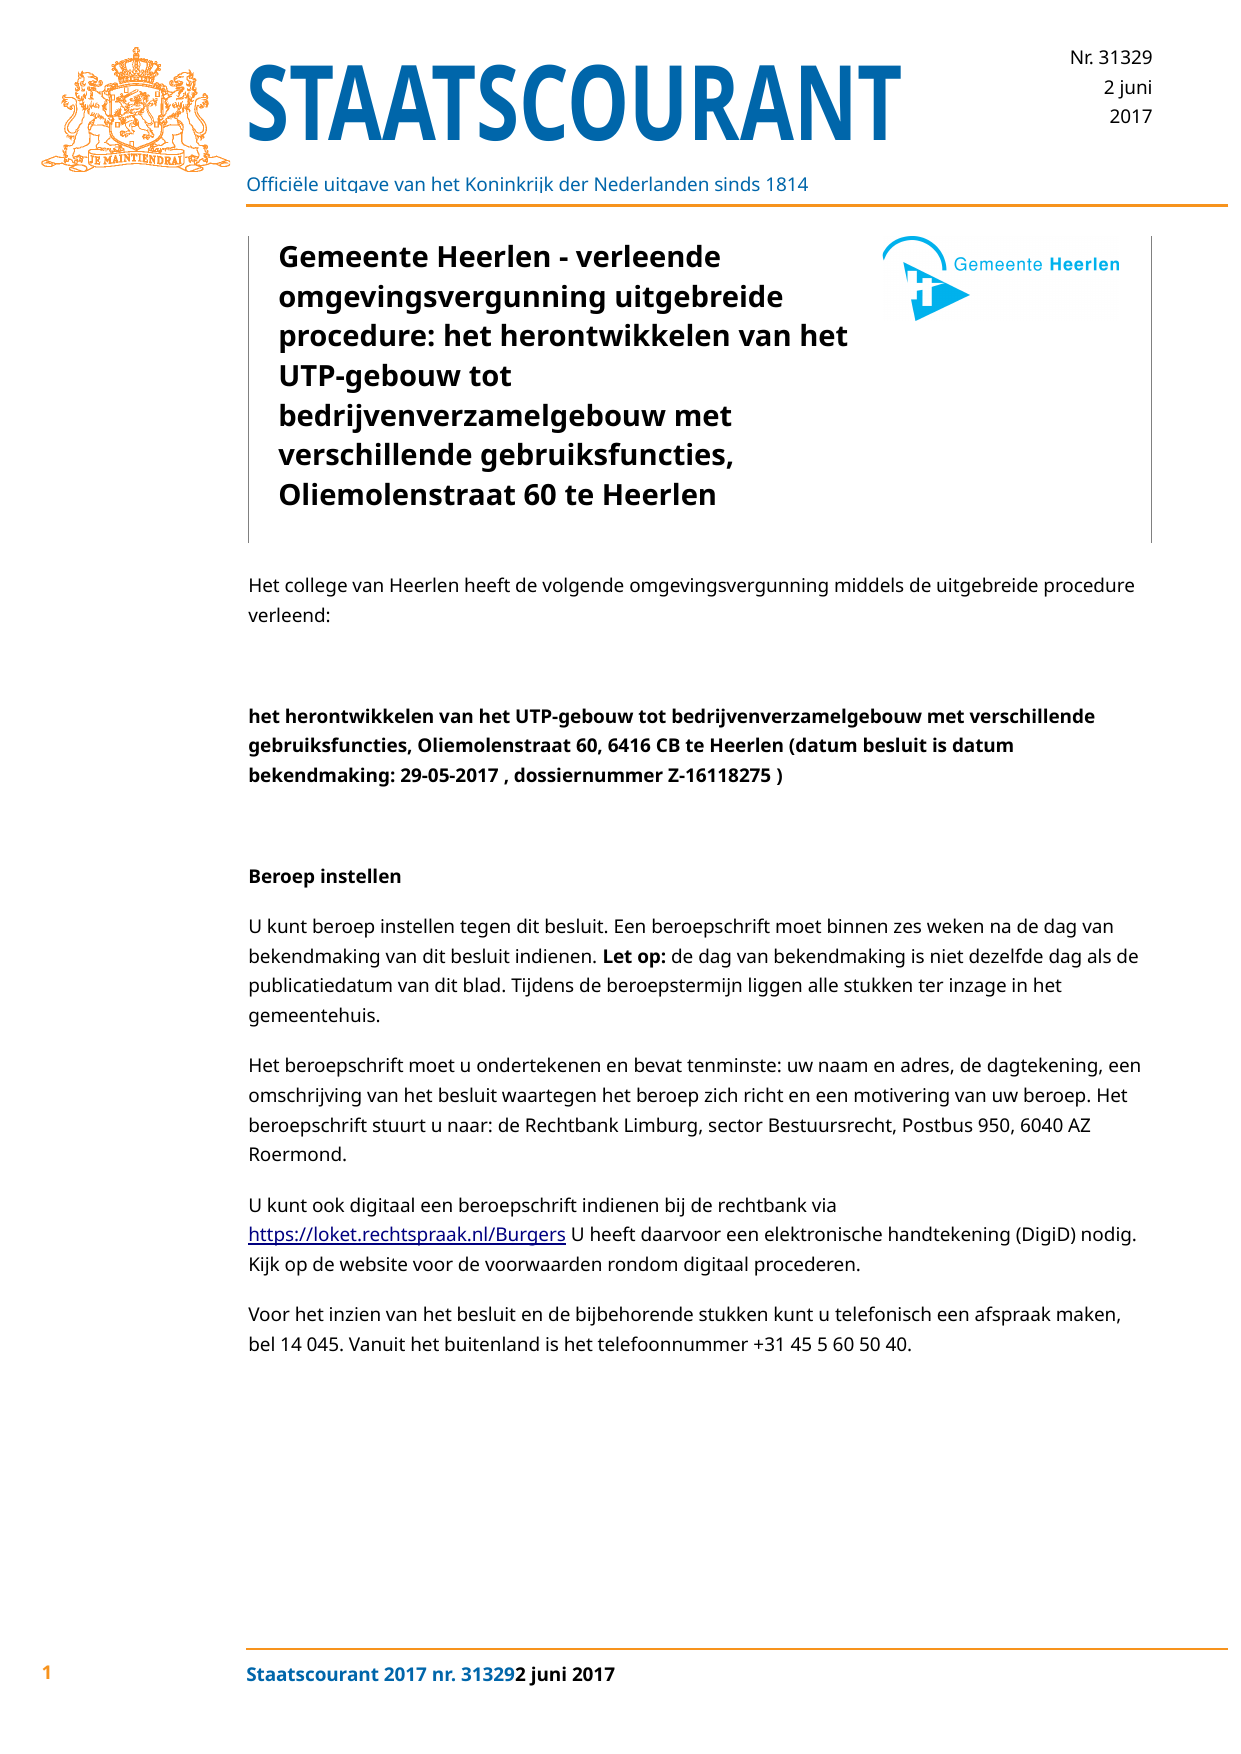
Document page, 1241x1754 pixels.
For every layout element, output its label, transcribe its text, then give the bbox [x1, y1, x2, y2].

text Voor het inzien van het besluit en de bijbehorende stukken kunt u telefonisch een afspraak maken, bel 14 045. Vanuit het buitenland is het telefoonnummer +31 45 5 60 50 40. [248, 1301, 1152, 1357]
picture [882, 236, 903, 252]
text het herontwikkelen van het UTP-gebouw tot bedrijvenverzamelgebouw met verschillende gebruiksfuncties, Oliemolenstraat 60, 6416 CB te Heerlen (datum besluit is datum bekendmaking: 29-05-2017 , dossiernummer Z-16118275 ) [248, 703, 1152, 788]
picture [882, 236, 1119, 321]
text U kunt ook digitaal een beroepschrift indienen bij de rechtbank via https://loket.rechtspraak.nl/Burgers U heeft daarvoor een elektronische handtekening (DigiD) nodig. Kijk op de website voor de voorwaarden rondom digitaal procederen. [248, 1192, 1152, 1277]
text Het college van Heerlen heeft de volgende omgevingsvergunning middels de uitgebreide procedure verleend: [248, 573, 1152, 628]
text Beroep instellen [248, 863, 1152, 889]
text U kunt beroep instellen tegen dit besluit. Een beroepschrift moet binnen zes weken na de dag van bekendmaking van dit besluit indienen. Let op: de dag van bekendmaking is niet dezelfde dag als de publicatiedatum van dit blad. Tijdens de beroepstermijn liggen alle stukken ter inzage in het gemeentehuis. [248, 913, 1152, 1028]
table_header Gemeente Heerlen - verleende omgevingsvergunning uitgebreide procedure: het herontwikkelen van het UTP-gebouw tot bedrijvenverzamelgebouw met verschillende gebruiksfuncties, Oliemolenstraat 60 te Heerlen [249, 236, 850, 543]
picture [41, 47, 231, 172]
table_header [850, 236, 1151, 543]
text Het beroepschrift moet u ondertekenen en bevat tenminste: uw naam en adres, de dagtekening, een omschrijving van het besluit waartegen het beroep zich richt en een motivering van uw beroep. Het beroepschrift stuurt u naar: de Rechtbank Limburg, sector Bestuursrecht, Postbus 950, 6040 AZ Roermond. [248, 1053, 1152, 1167]
